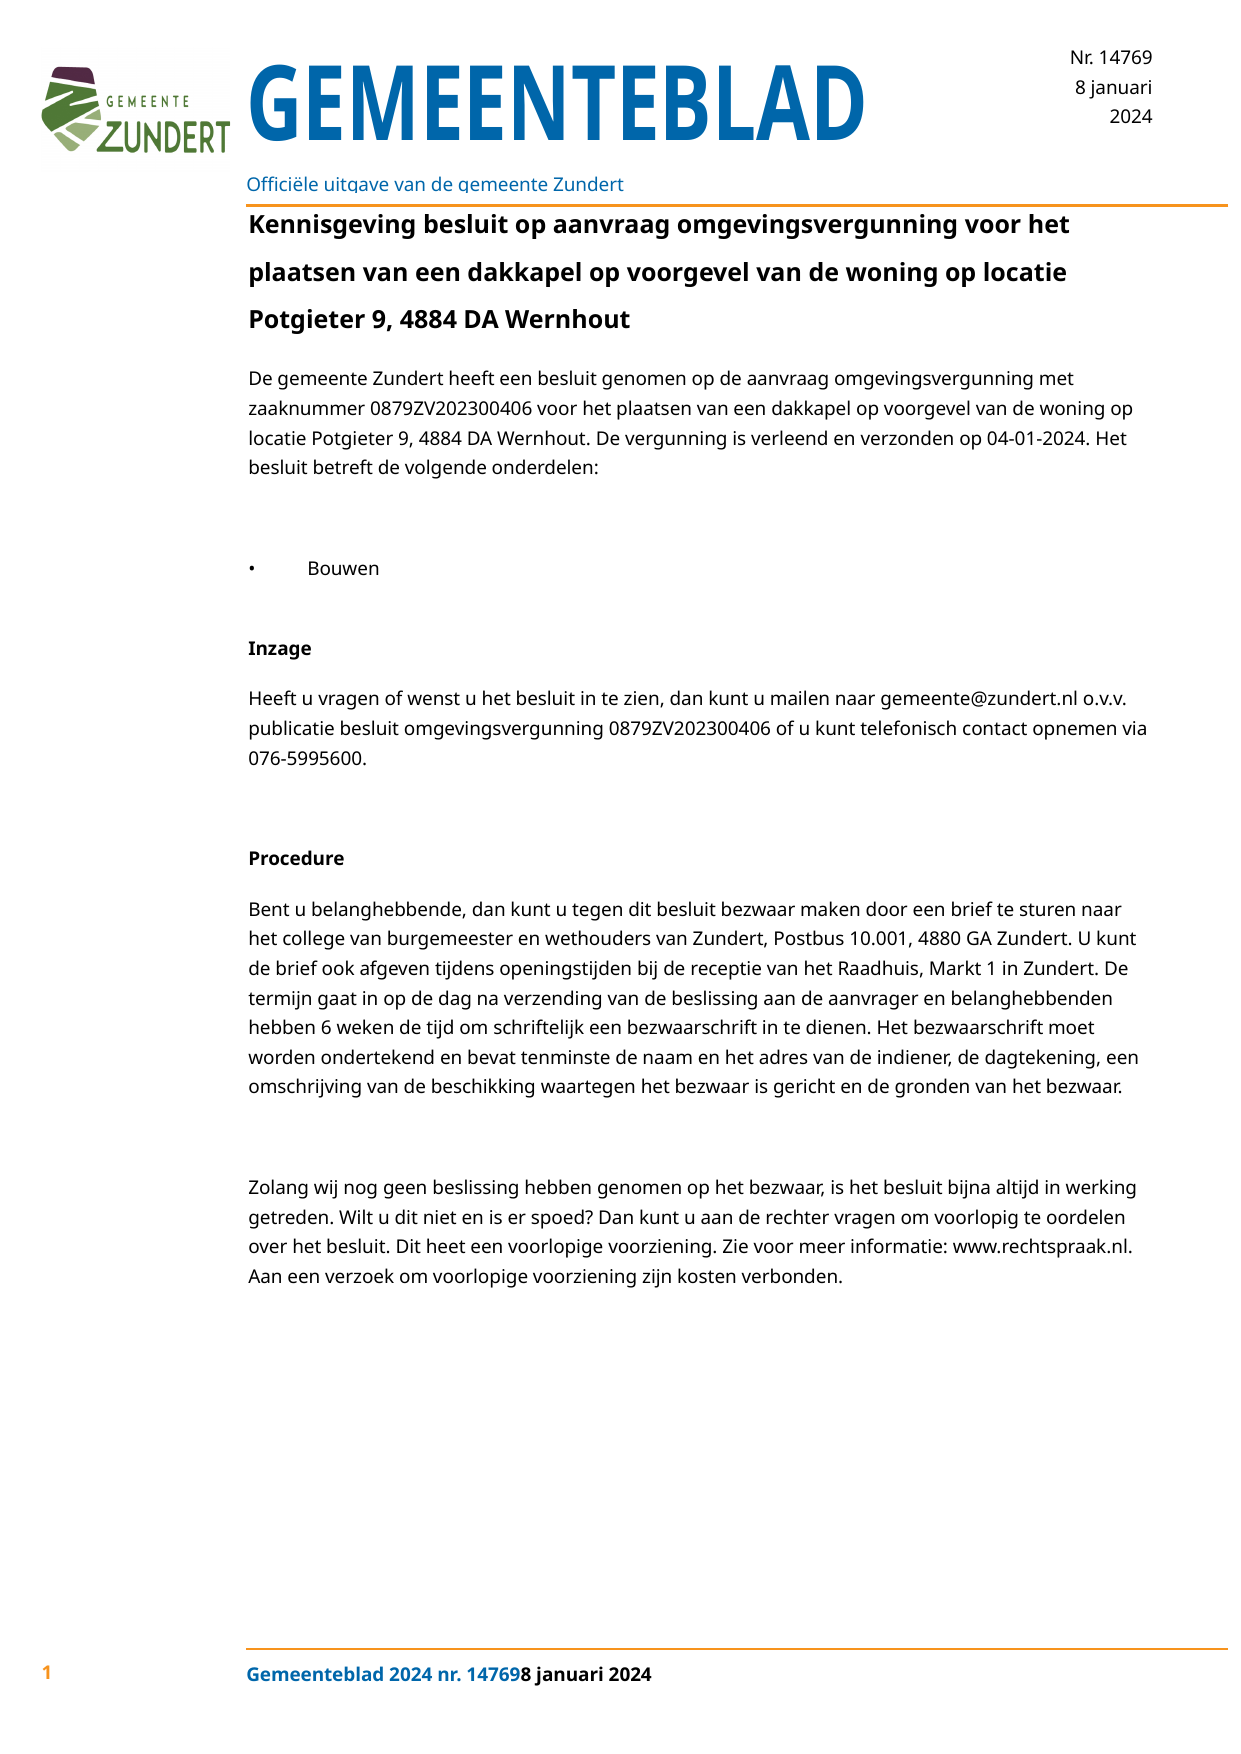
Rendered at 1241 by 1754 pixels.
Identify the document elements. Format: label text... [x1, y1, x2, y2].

text Heeft u vragen of wenst u het besluit in te zien, dan kunt u mailen naar gemeente@zundert.nl o.v.v. publicatie besluit omgevingsvergunning 0879ZV202300406 of u kunt telefonisch contact opnemen via 076-5995600. [248, 686, 1152, 770]
text Zolang wij nog geen beslissing hebben genomen op het bezwaar, is het besluit bijna altijd in werking getreden. Wilt u dit niet en is er spoed? Dan kunt u aan de rechter vragen om voorlopig te oordelen over het besluit. Dit heet een voorlopige voorziening. Zie voor meer informatie: www.rechtspraak.nl. Aan een verzoek om voorlopige voorziening zijn kosten verbonden. [248, 1174, 1152, 1289]
text Bent u belanghebbende, dan kunt u tegen dit besluit bezwaar maken door een brief te sturen naar het college van burgemeester en wethouders van Zundert, Postbus 10.001, 4880 GA Zundert. U kunt de brief ook afgeven tijdens openingstijden bij de receptie van het Raadhuis, Markt 1 in Zundert. De termijn gaat in op de dag na verzending van de beslissing aan de aanvrager en belanghebbenden hebben 6 weken de tijd om schriftelijk een bezwaarschrift in te dienen. Het bezwaarschrift moet worden ondertekend en bevat tenminste de naam en het adres van de indiener, de dagtekening, een omschrijving van de beschikking waartegen het bezwaar is gericht en de gronden van het bezwaar. [248, 896, 1152, 1099]
picture [41, 47, 231, 172]
list Bouwen [248, 555, 1152, 581]
text Inzage [248, 635, 1152, 661]
text De gemeente Zundert heeft een besluit genomen op de aanvraag omgevingsvergunning met zaaknummer 0879ZV202300406 voor het plaatsen van een dakkapel op voorgevel van de woning op locatie Potgieter 9, 4884 DA Wernhout. De vergunning is verleend en verzonden op 04-01-2024. Het besluit betreft de volgende onderdelen: [248, 366, 1152, 480]
text Procedure [248, 846, 1152, 871]
text Kennisgeving besluit op aanvraag omgevingsvergunning voor het plaatsen van een dakkapel op voorgevel van de woning op locatie Potgieter 9, 4884 DA Wernhout [248, 207, 1152, 336]
